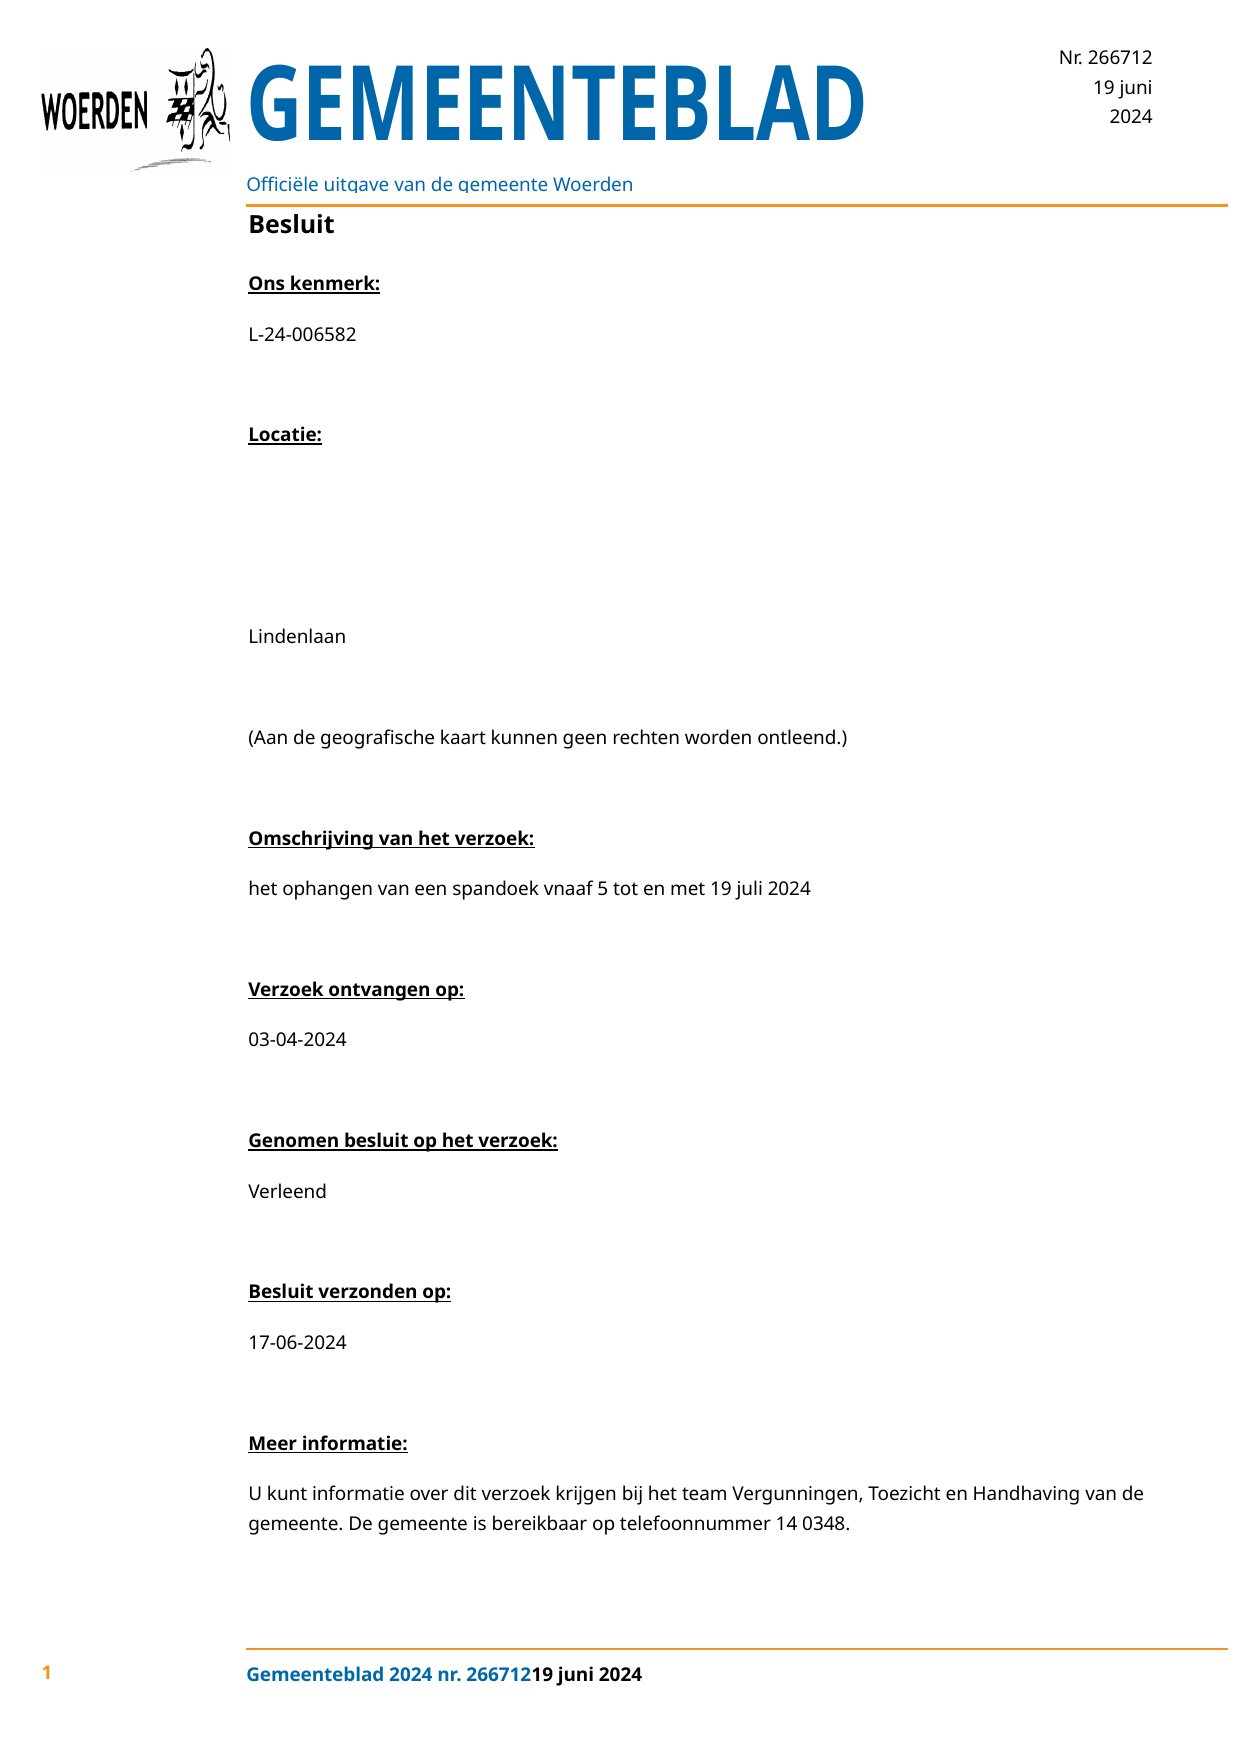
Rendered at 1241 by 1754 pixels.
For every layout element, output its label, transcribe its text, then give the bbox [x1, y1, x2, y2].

text 03-04-2024 [248, 1027, 1152, 1052]
text Locatie: [248, 422, 1152, 447]
text Besluit verzonden op: [248, 1279, 1152, 1304]
text Lindenlaan [248, 623, 1152, 649]
text Verleend [248, 1178, 1152, 1203]
text (Aan de geografische kaart kunnen geen rechten worden ontleend.) [248, 724, 1152, 750]
picture [41, 47, 231, 172]
text Genomen besluit op het verzoek: [248, 1127, 1152, 1153]
text U kunt informatie over dit verzoek krijgen bij het team Vergunningen, Toezicht en Handhaving van de gemeente. De gemeente is bereikbaar op telefoonnummer 14 0348. [248, 1480, 1152, 1536]
text het ophangen van een spandoek vnaaf 5 tot en met 19 juli 2024 [248, 875, 1152, 901]
text Meer informatie: [248, 1430, 1152, 1456]
text L-24-006582 [248, 321, 1152, 346]
text 17-06-2024 [248, 1329, 1152, 1355]
text Omschrijving van het verzoek: [248, 825, 1152, 851]
text Besluit [248, 207, 1152, 241]
text Verzoek ontvangen op: [248, 976, 1152, 1002]
text Ons kenmerk: [248, 270, 1152, 296]
